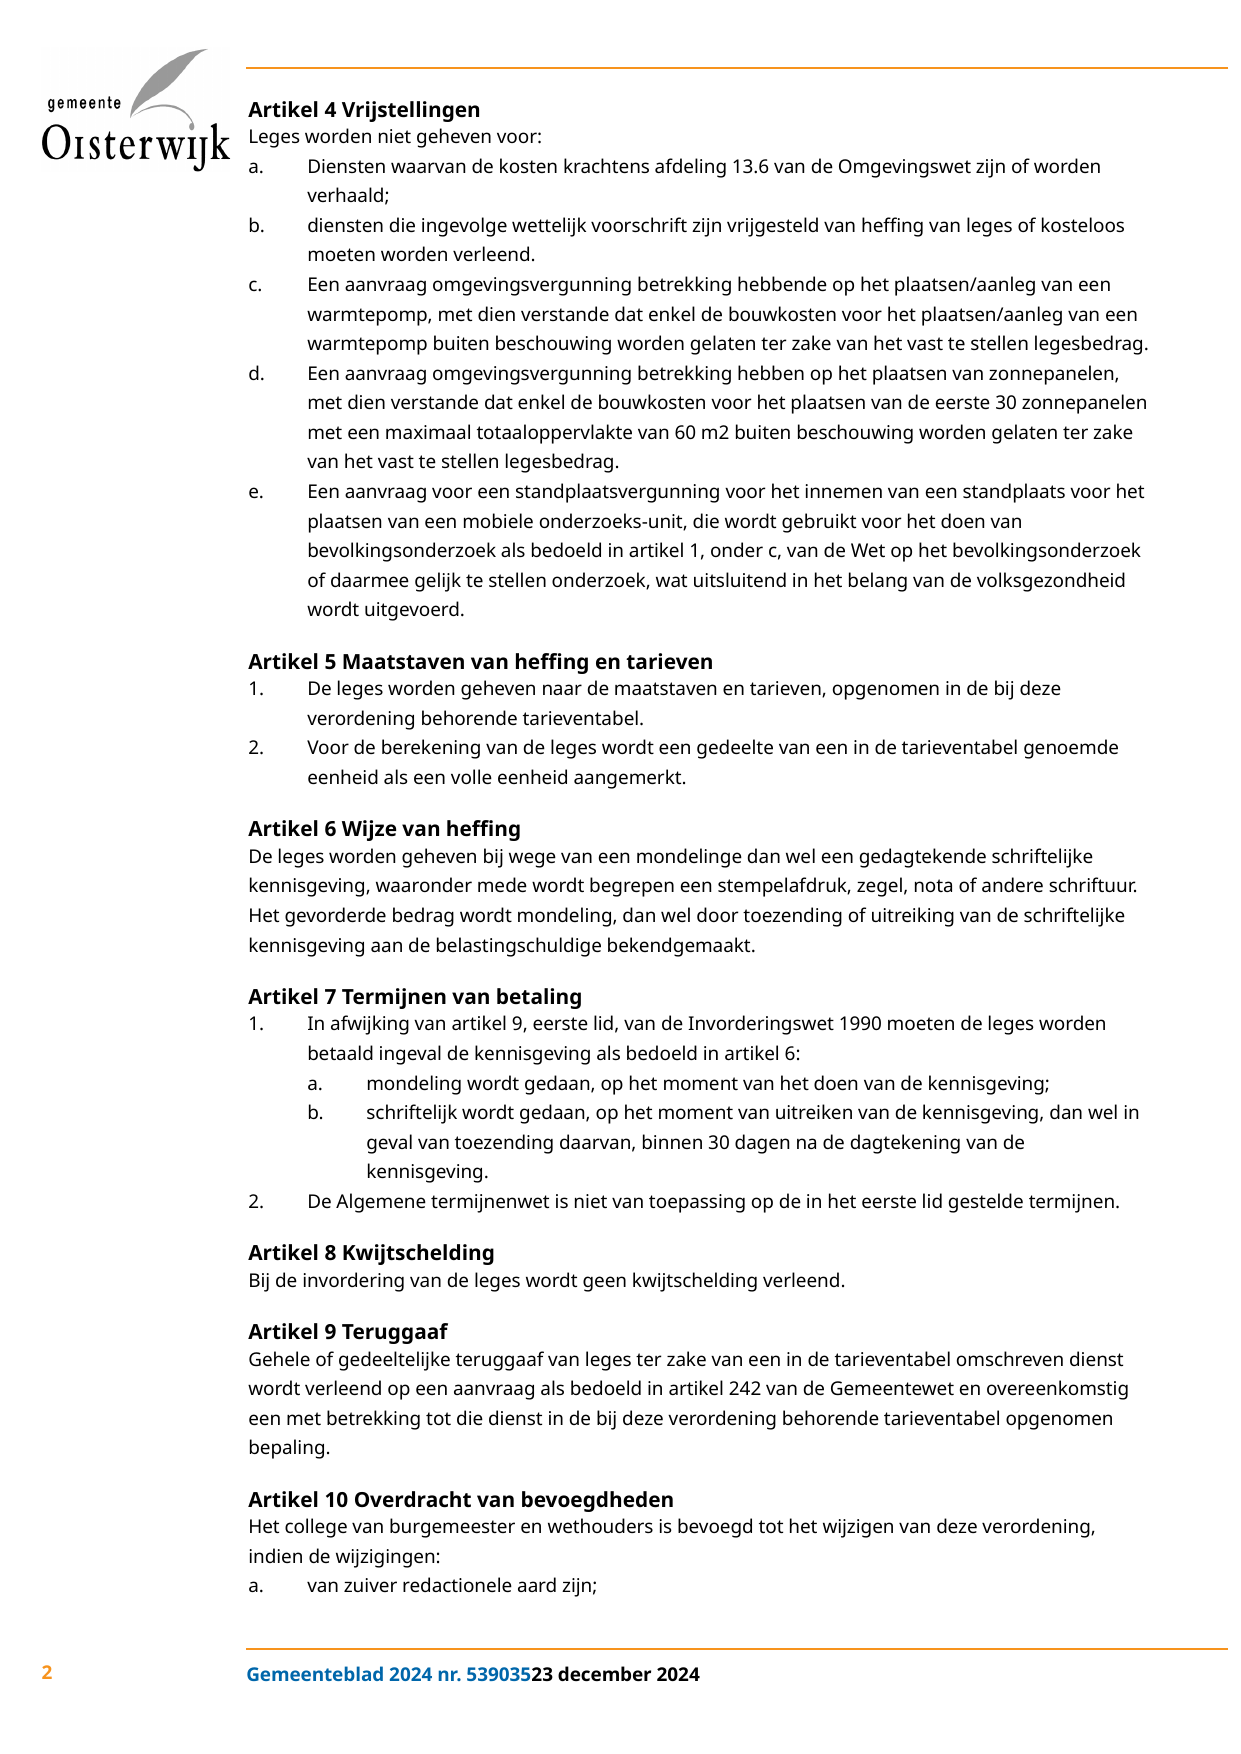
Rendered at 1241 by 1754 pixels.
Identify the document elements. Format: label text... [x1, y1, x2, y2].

text Bij de invordering van de leges wordt geen kwijtschelding verleend. [248, 1267, 1152, 1293]
text De leges worden geheven bij wege van een mondelinge dan wel een gedagtekende schriftelijke kennisgeving, waaronder mede wordt begrepen een stempelafdruk, zegel, nota of andere schriftuur. Het gevorderde bedrag wordt mondeling, dan wel door toezending of uitreiking van de schriftelijke kennisgeving aan de belastingschuldige bekendgemaakt. [248, 843, 1152, 957]
text Artikel 7 Termijnen van betaling [248, 982, 1152, 1011]
list In afwijking van artikel 9, eerste lid, van de Invorderingswet 1990 moeten de leges worden betaald ingeval de kennisgeving als bedoeld in artikel 6: [248, 1011, 1152, 1066]
list Diensten waarvan de kosten krachtens afdeling 13.6 van de Omgevingswet zijn of worden verhaald; [248, 153, 1152, 208]
text Artikel 9 Teruggaaf [248, 1317, 1152, 1346]
list diensten die ingevolge wettelijk voorschrift zijn vrijgesteld van heffing van leges of kosteloos moeten worden verleend. [248, 212, 1152, 267]
picture [41, 47, 231, 172]
text Artikel 5 Maatstaven van heffing en tarieven [248, 647, 1152, 675]
list mondeling wordt gedaan, op het moment van het doen van de kennisgeving; [307, 1070, 1152, 1096]
text Artikel 6 Wijze van heffing [248, 814, 1152, 843]
text Gehele of gedeeltelijke teruggaaf van leges ter zake van een in de tarieventabel omschreven dienst wordt verleend op een aanvraag als bedoeld in artikel 242 van de Gemeentewet en overeenkomstig een met betrekking tot die dienst in de bij deze verordening behorende tarieventabel opgenomen bepaling. [248, 1346, 1152, 1460]
text Artikel 10 Overdracht van bevoegdheden [248, 1485, 1152, 1513]
list Een aanvraag voor een standplaatsvergunning voor het innemen van een standplaats voor het plaatsen van een mobiele onderzoeks-unit, die wordt gebruikt voor het doen van bevolkingsonderzoek als bedoeld in artikel 1, onder c, van de Wet op het bevolkingsonderzoek of daarmee gelijk te stellen onderzoek, wat uitsluitend in het belang van de volksgezondheid wordt uitgevoerd. [248, 478, 1152, 622]
list Een aanvraag omgevingsvergunning betrekking hebbende op het plaatsen/aanleg van een warmtepomp, met dien verstande dat enkel de bouwkosten voor het plaatsen/aanleg van een warmtepomp buiten beschouwing worden gelaten ter zake van het vast te stellen legesbedrag. [248, 271, 1152, 356]
list van zuiver redactionele aard zijn; [248, 1573, 1152, 1598]
list Een aanvraag omgevingsvergunning betrekking hebben op het plaatsen van zonnepanelen, met dien verstande dat enkel de bouwkosten voor het plaatsen van de eerste 30 zonnepanelen met een maximaal totaaloppervlakte van 60 m2 buiten beschouwing worden gelaten ter zake van het vast te stellen legesbedrag. [248, 360, 1152, 474]
list De leges worden geheven naar de maatstaven en tarieven, opgenomen in de bij deze verordening behorende tarieventabel. [248, 675, 1152, 731]
text Het college van burgemeester en wethouders is bevoegd tot het wijzigen van deze verordening, indien de wijzigingen: [248, 1513, 1152, 1569]
list Voor de berekening van de leges wordt een gedeelte van een in de tarieventabel genoemde eenheid als een volle eenheid aangemerkt. [248, 734, 1152, 790]
list schriftelijk wordt gedaan, op het moment van uitreiken van de kennisgeving, dan wel in geval van toezending daarvan, binnen 30 dagen na de dagtekening van de kennisgeving. [307, 1099, 1152, 1184]
list De Algemene termijnenwet is niet van toepassing op de in het eerste lid gestelde termijnen. [248, 1188, 1152, 1214]
text Leges worden niet geheven voor: [248, 123, 1152, 149]
text Artikel 8 Kwijtschelding [248, 1238, 1152, 1267]
text Artikel 4 Vrijstellingen [248, 95, 1152, 123]
